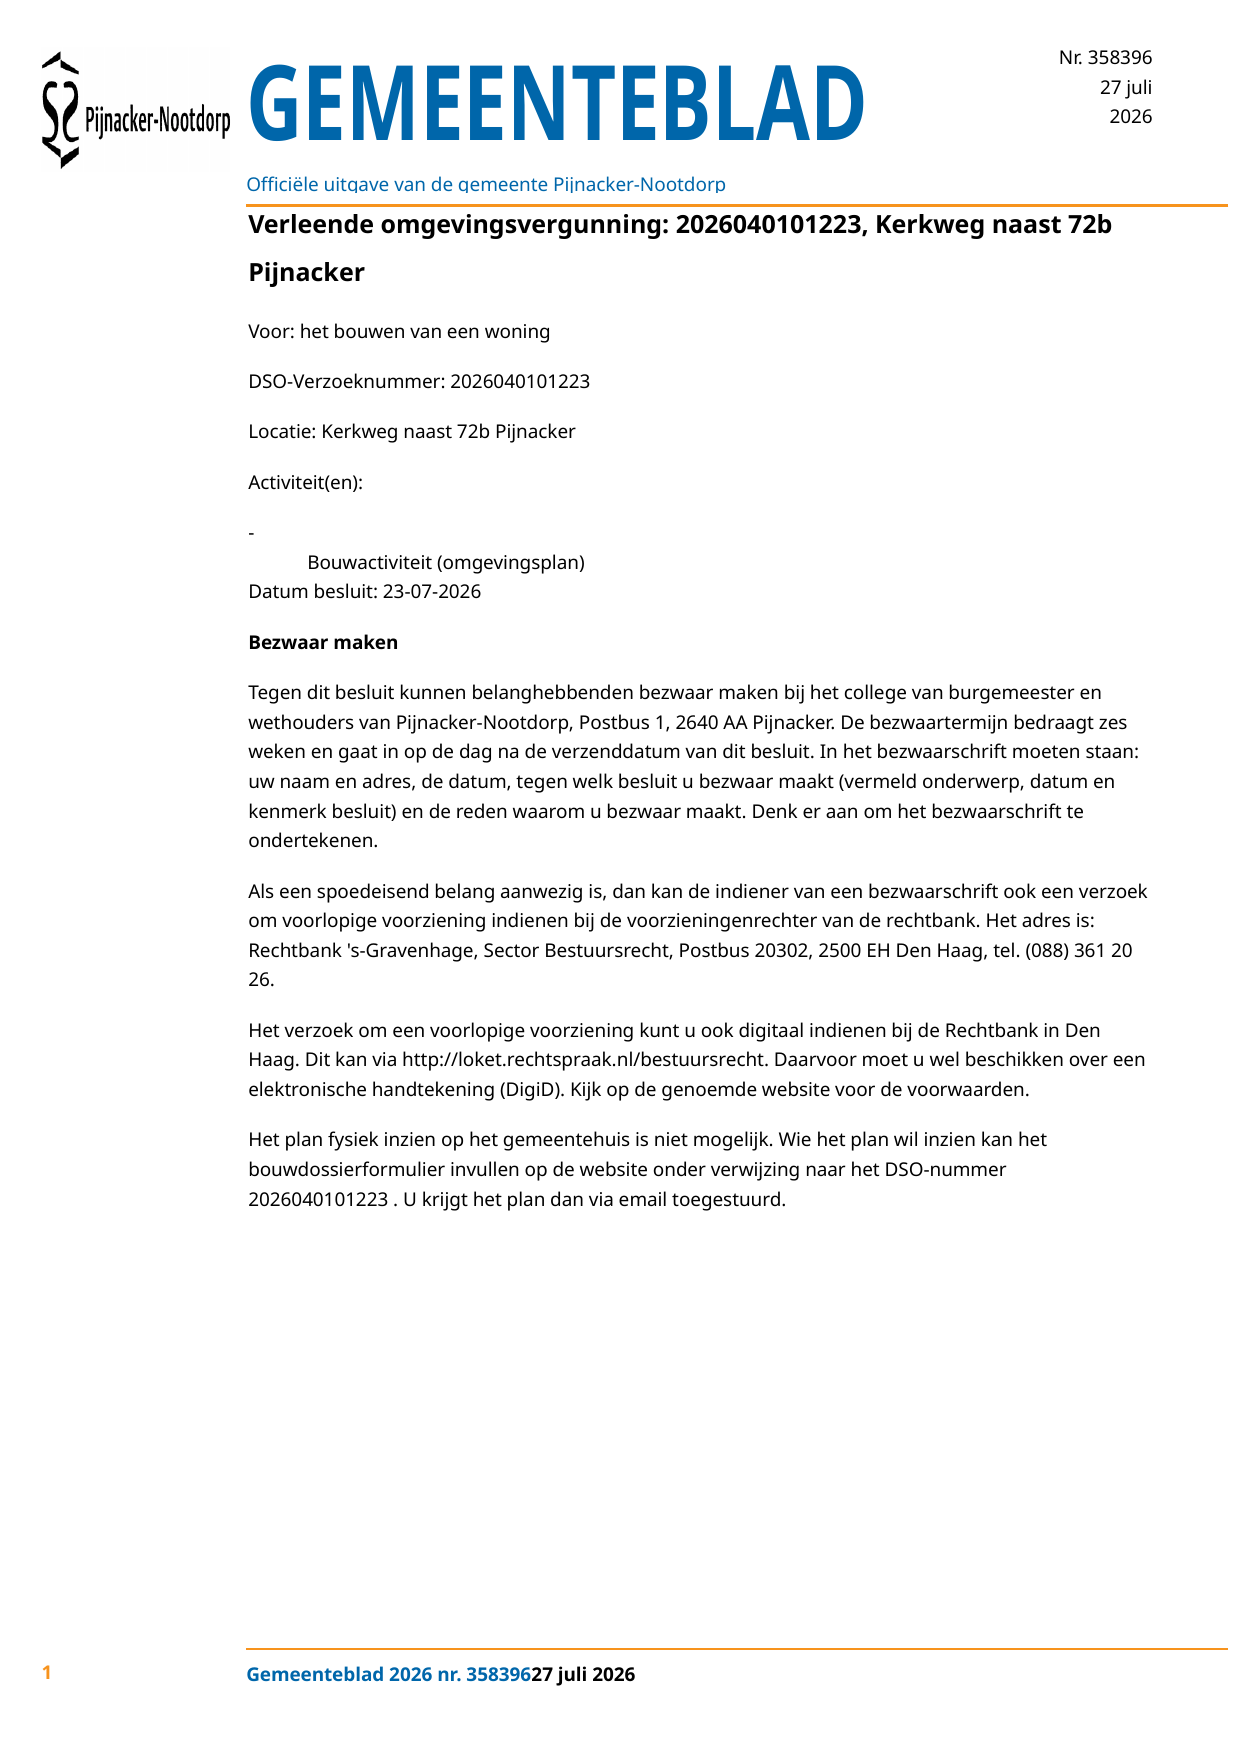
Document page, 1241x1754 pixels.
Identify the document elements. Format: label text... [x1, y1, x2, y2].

text Tegen dit besluit kunnen belanghebbenden bezwaar maken bij het college van burgemeester en wethouders van Pijnacker-Nootdorp, Postbus 1, 2640 AA Pijnacker. De bezwaartermijn bedraagt zes weken en gaat in op de dag na de verzenddatum van dit besluit. In het bezwaarschrift moeten staan: uw naam en adres, de datum, tegen welk besluit u bezwaar maakt (vermeld onderwerp, datum en kenmerk besluit) en de reden waarom u bezwaar maakt. Denk er aan om het bezwaarschrift te ondertekenen. [248, 679, 1152, 853]
text Verleende omgevingsvergunning: 2026040101223, Kerkweg naast 72b Pijnacker [248, 207, 1152, 288]
text Het plan fysiek inzien op het gemeentehuis is niet mogelijk. Wie het plan wil inzien kan het bouwdossierformulier invullen op de website onder verwijzing naar het DSO-nummer 2026040101223 . U krijgt het plan dan via email toegestuurd. [248, 1127, 1152, 1212]
text DSO-Verzoeknummer: 2026040101223 [248, 368, 1152, 394]
picture [41, 47, 231, 172]
list Bouwactiviteit (omgevingsplan) [248, 549, 1152, 575]
text Voor: het bouwen van een woning [248, 318, 1152, 344]
text Datum besluit: 23-07-2026 [248, 579, 1152, 604]
text Als een spoedeisend belang aanwezig is, dan kan de indiener van een bezwaarschrift ook een verzoek om voorlopige voorziening indienen bij de voorzieningenrechter van de rechtbank. Het adres is: Rechtbank 's-Gravenhage, Sector Bestuursrecht, Postbus 20302, 2500 EH Den Haag, tel. (088) 361 20 26. [248, 878, 1152, 992]
text Bezwaar maken [248, 629, 1152, 655]
text Activiteit(en): [248, 469, 1152, 495]
text Locatie: Kerkweg naast 72b Pijnacker [248, 419, 1152, 444]
text Het verzoek om een voorlopige voorziening kunt u ook digitaal indienen bij de Rechtbank in Den Haag. Dit kan via http://loket.rechtspraak.nl/bestuursrecht. Daarvoor moet u wel beschikken over een elektronische handtekening (DigiD). Kijk op de genoemde website voor de voorwaarden. [248, 1017, 1152, 1102]
